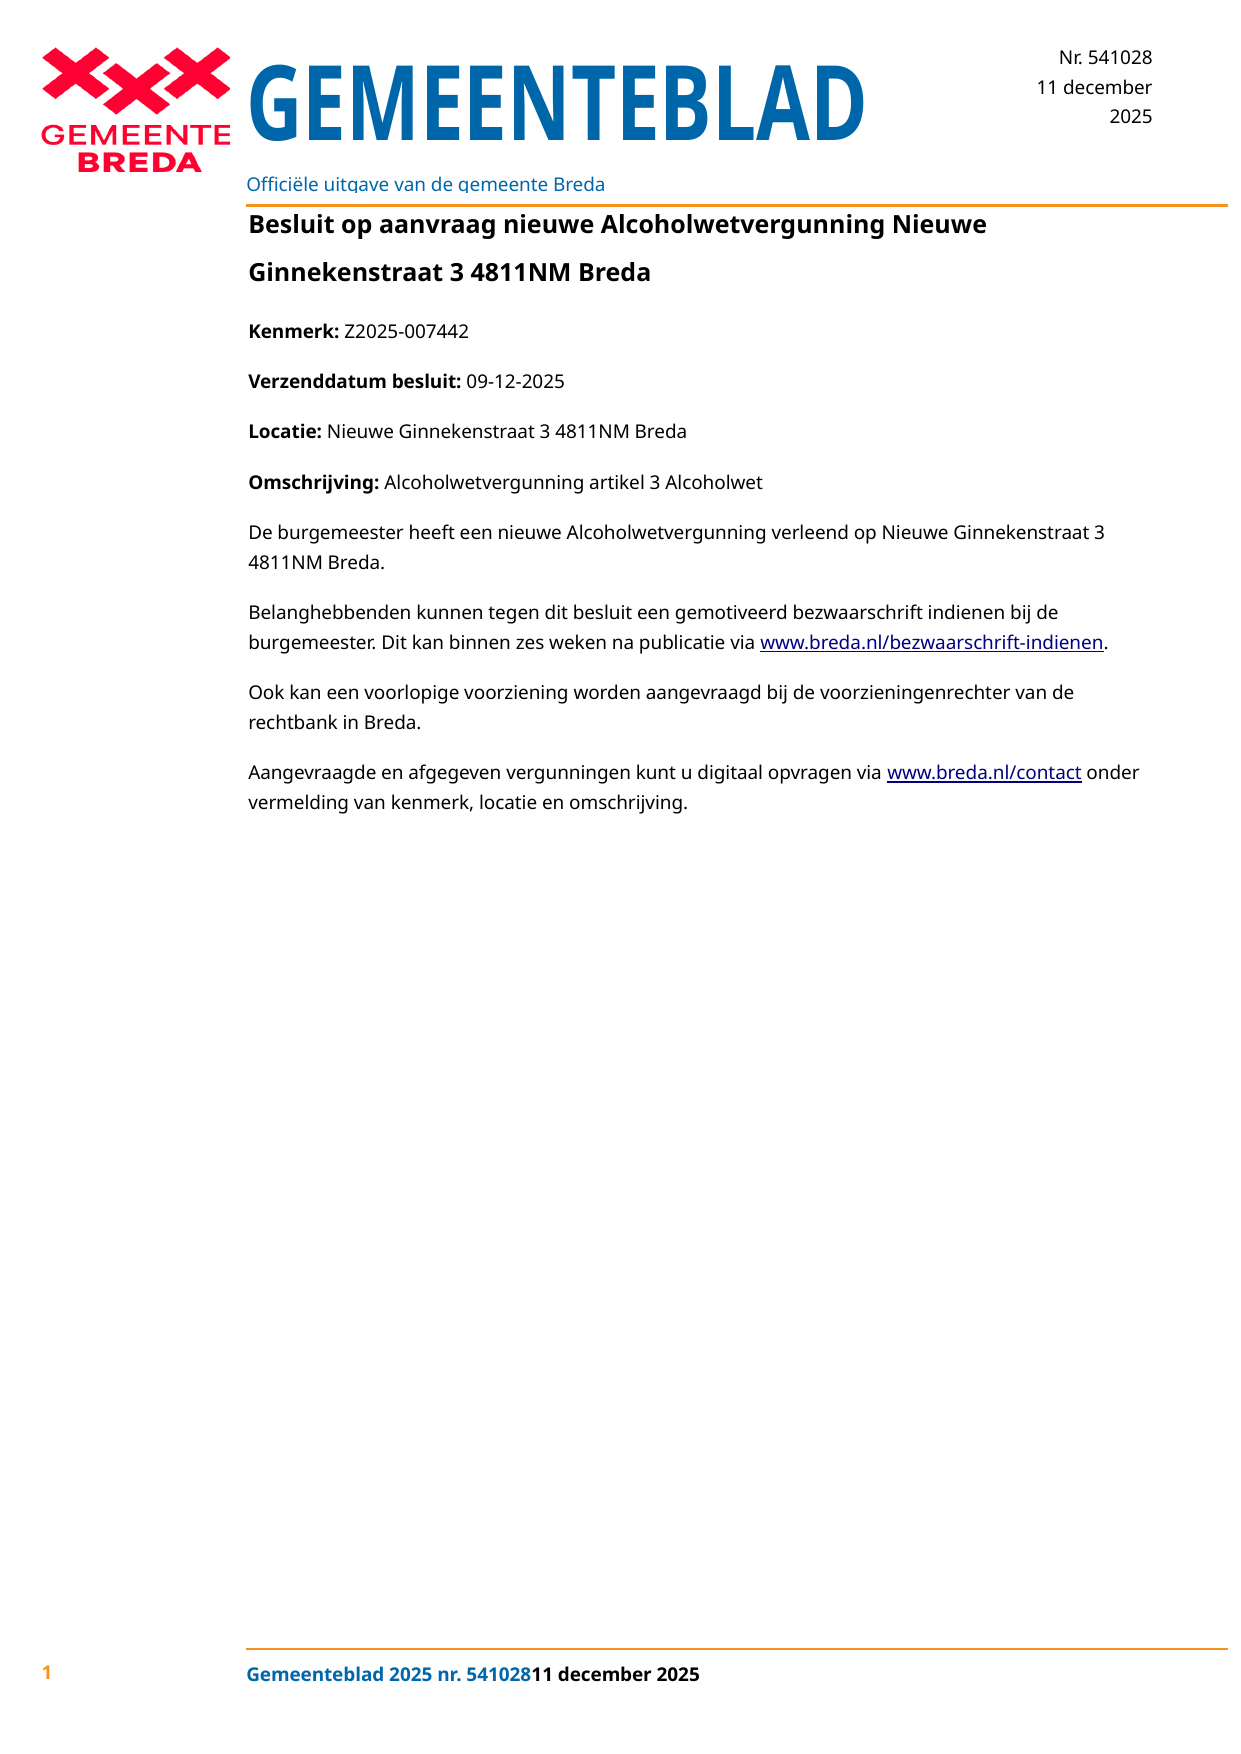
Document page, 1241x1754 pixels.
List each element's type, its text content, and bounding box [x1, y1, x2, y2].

text Aangevraagde en afgegeven vergunningen kunt u digitaal opvragen via www.breda.nl/contact onder vermelding van kenmerk, locatie en omschrijving. [248, 759, 1152, 815]
text Locatie: Nieuwe Ginnekenstraat 3 4811NM Breda [248, 419, 1152, 444]
text Besluit op aanvraag nieuwe Alcoholwetvergunning Nieuwe Ginnekenstraat 3 4811NM Breda [248, 207, 1152, 288]
text Ook kan een voorlopige voorziening worden aangevraagd bij de voorzieningenrechter van de rechtbank in Breda. [248, 679, 1152, 735]
text Kenmerk: Z2025-007442 [248, 318, 1152, 344]
text Verzenddatum besluit: 09-12-2025 [248, 368, 1152, 394]
text De burgemeester heeft een nieuwe Alcoholwetvergunning verleend op Nieuwe Ginnekenstraat 3 4811NM Breda. [248, 519, 1152, 575]
picture [41, 47, 231, 172]
text Belanghebbenden kunnen tegen dit besluit een gemotiveerd bezwaarschrift indienen bij de burgemeester. Dit kan binnen zes weken na publicatie via www.breda.nl/bezwaarschrift-indienen. [248, 599, 1152, 655]
text Omschrijving: Alcoholwetvergunning artikel 3 Alcoholwet [248, 469, 1152, 495]
